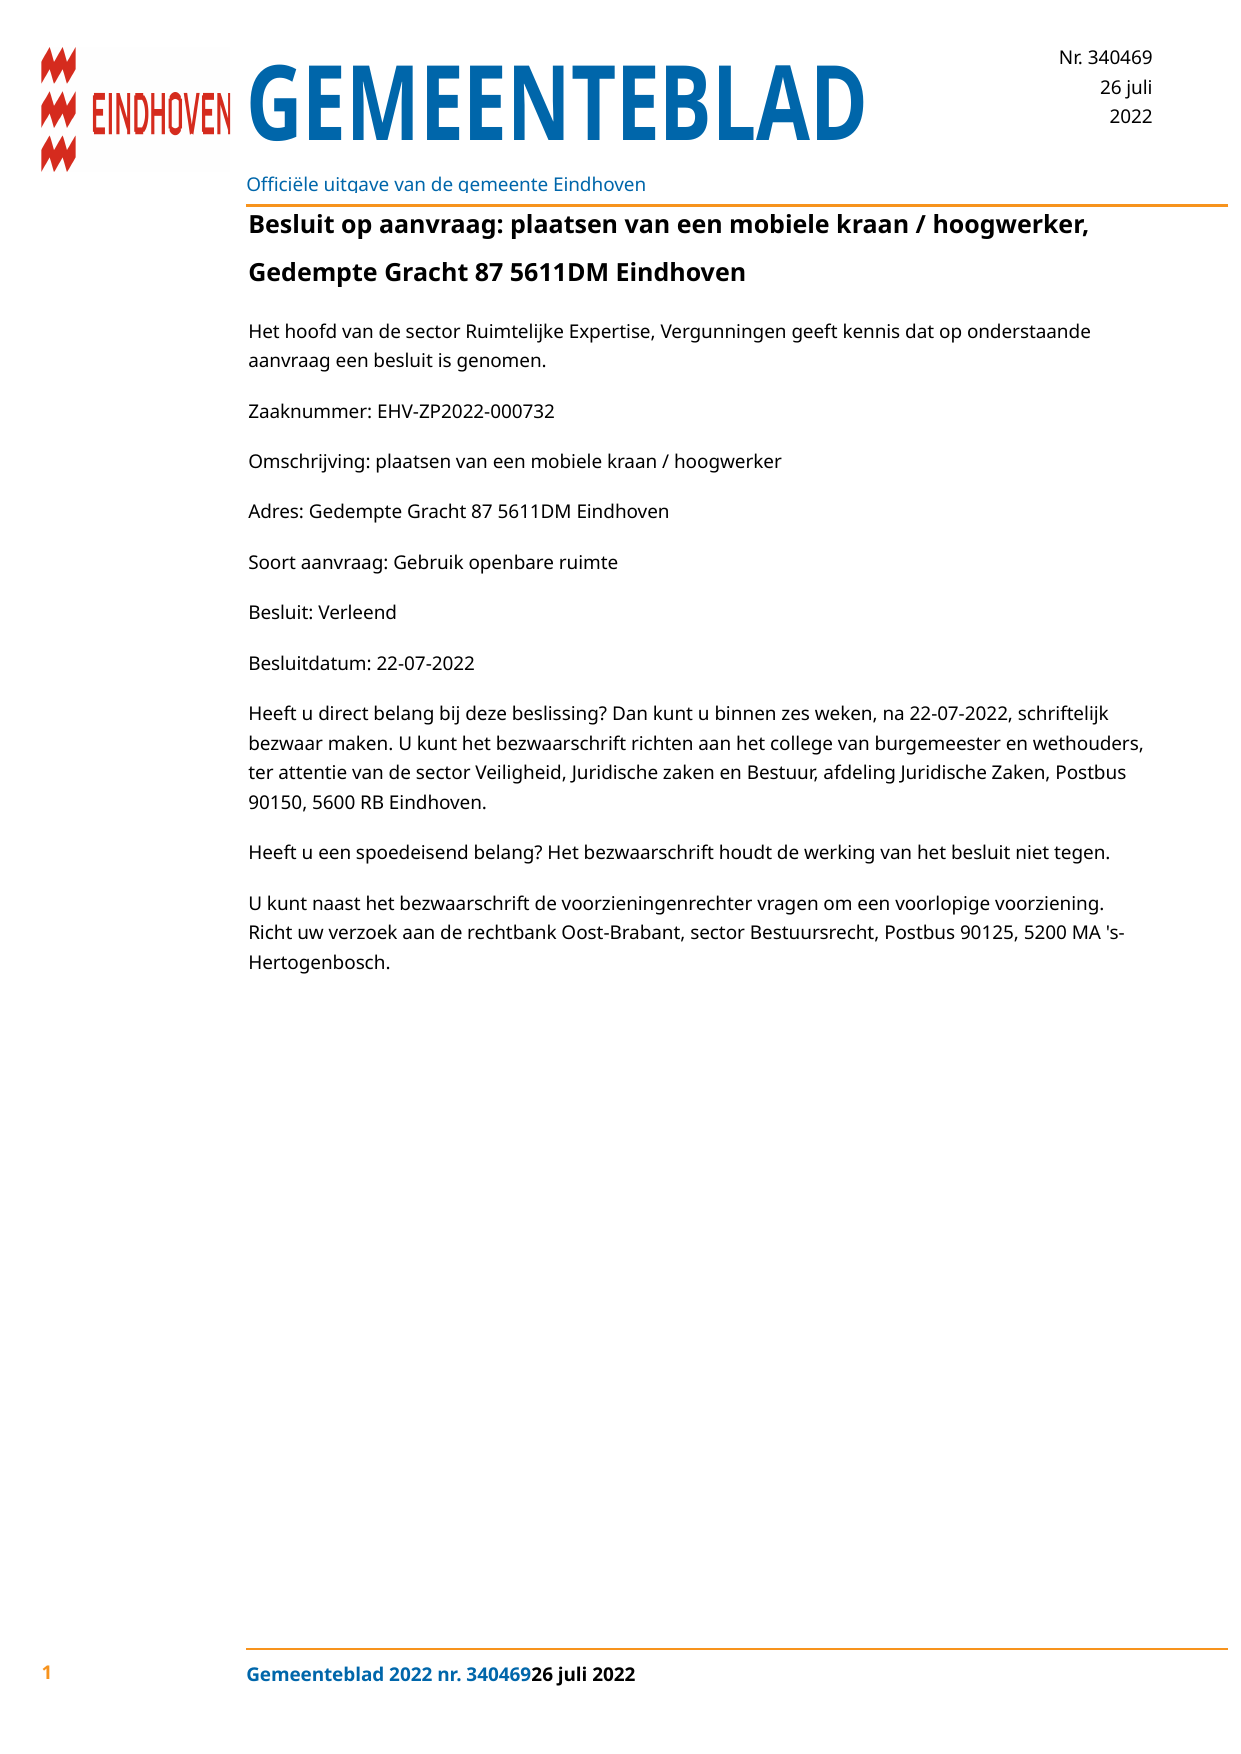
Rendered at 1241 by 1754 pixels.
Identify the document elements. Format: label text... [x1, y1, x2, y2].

text Besluit: Verleend [248, 599, 1152, 625]
text Heeft u een spoedeisend belang? Het bezwaarschrift houdt de werking van het besluit niet tegen. [248, 839, 1152, 865]
text Besluit op aanvraag: plaatsen van een mobiele kraan / hoogwerker, Gedempte Gracht 87 5611DM Eindhoven [248, 207, 1152, 288]
text Zaaknummer: EHV-ZP2022-000732 [248, 398, 1152, 424]
text Het hoofd van de sector Ruimtelijke Expertise, Vergunningen geeft kennis dat op onderstaande aanvraag een besluit is genomen. [248, 318, 1152, 373]
picture [41, 47, 231, 172]
text Besluitdatum: 22-07-2022 [248, 650, 1152, 676]
text Soort aanvraag: Gebruik openbare ruimte [248, 549, 1152, 575]
text Heeft u direct belang bij deze beslissing? Dan kunt u binnen zes weken, na 22-07-2022, schriftelijk bezwaar maken. U kunt het bezwaarschrift richten aan het college van burgemeester en wethouders, ter attentie van de sector Veiligheid, Juridische zaken en Bestuur, afdeling Juridische Zaken, Postbus 90150, 5600 RB Eindhoven. [248, 700, 1152, 815]
text Adres: Gedempte Gracht 87 5611DM Eindhoven [248, 499, 1152, 524]
text Omschrijving: plaatsen van een mobiele kraan / hoogwerker [248, 448, 1152, 474]
text U kunt naast het bezwaarschrift de voorzieningenrechter vragen om een voorlopige voorziening. Richt uw verzoek aan de rechtbank Oost-Brabant, sector Bestuursrecht, Postbus 90125, 5200 MA 's-Hertogenbosch. [248, 890, 1152, 975]
